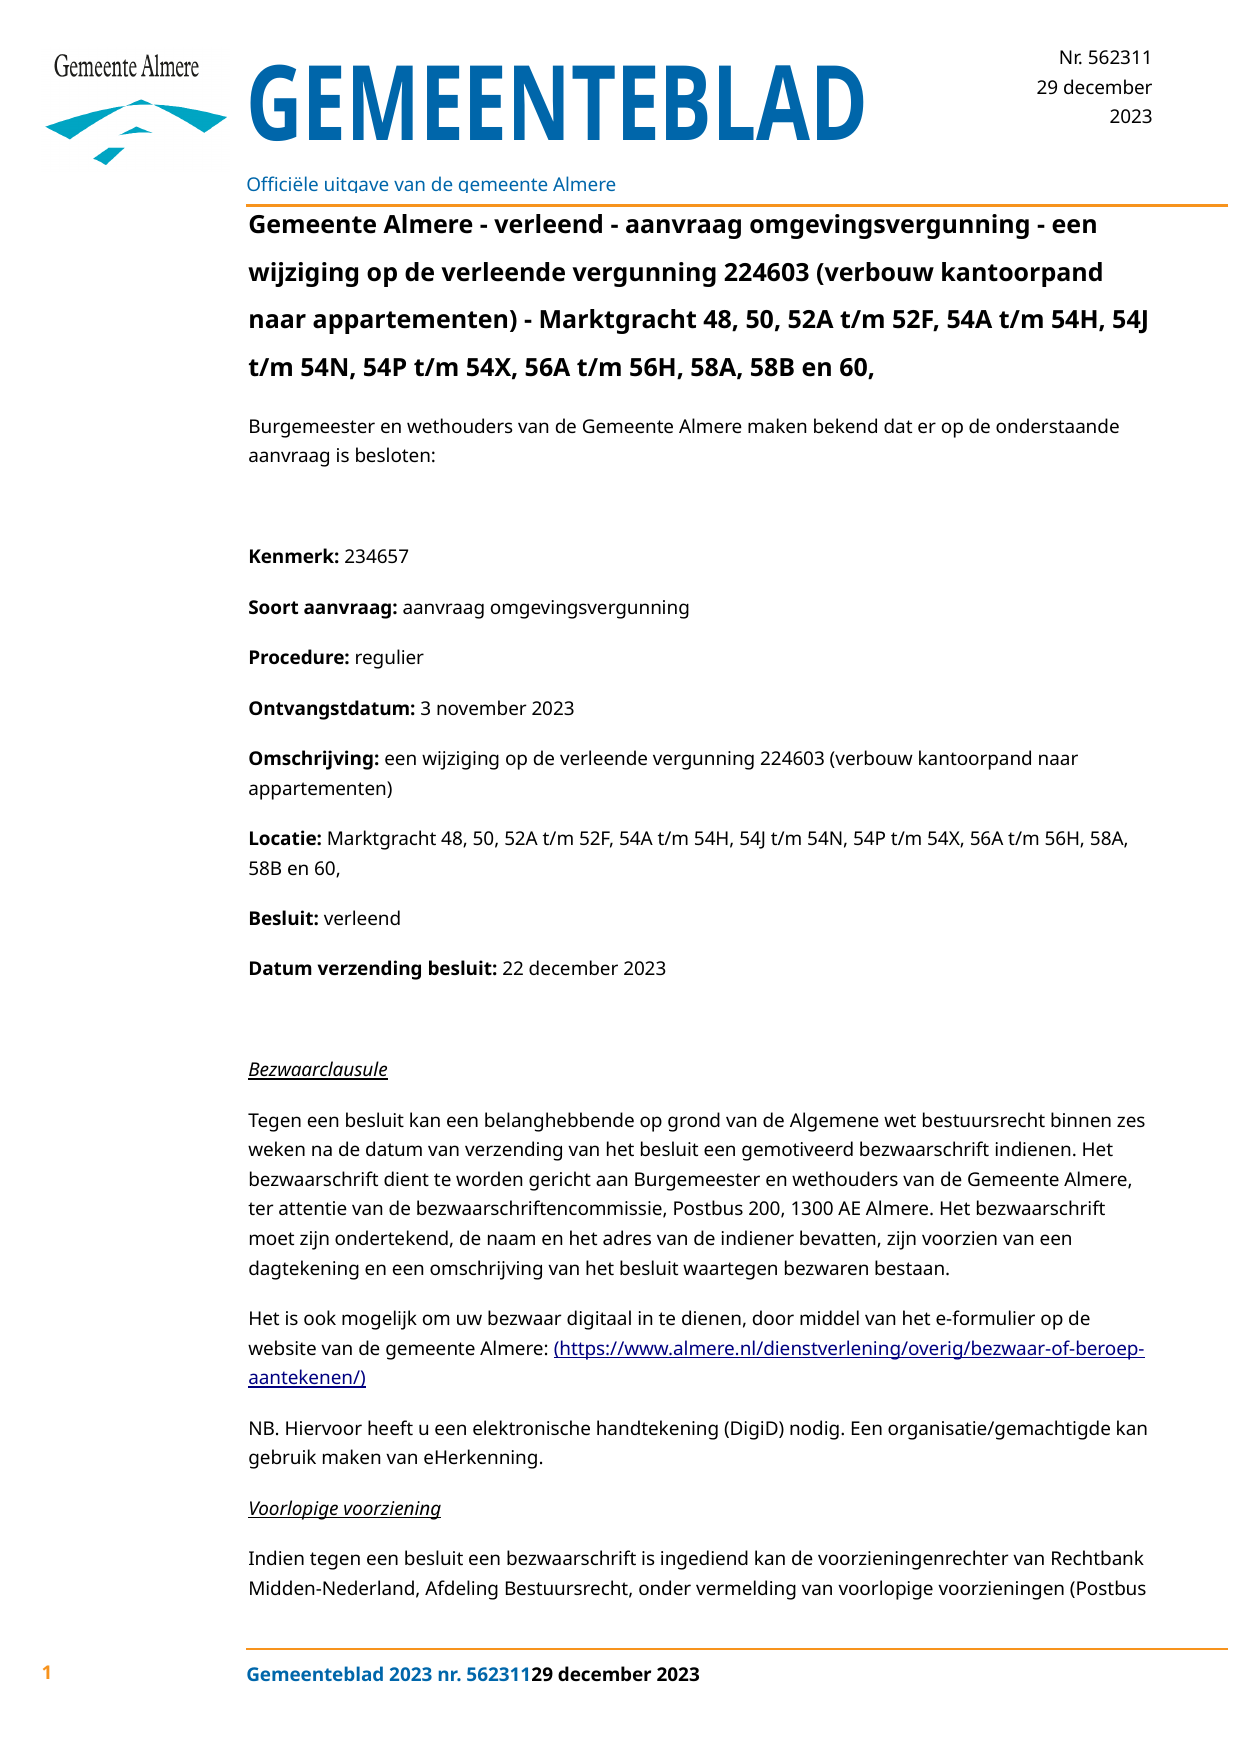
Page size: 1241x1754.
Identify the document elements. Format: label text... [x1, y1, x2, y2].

text Procedure: regulier [248, 644, 1152, 670]
text Bezwaarclausule [248, 1056, 1152, 1082]
text Soort aanvraag: aanvraag omgevingsvergunning [248, 594, 1152, 620]
text Gemeente Almere - verleend - aanvraag omgevingsvergunning - een wijziging op de verleende vergunning 224603 (verbouw kantoorpand naar appartementen) - Marktgracht 48, 50, 52A t/m 52F, 54A t/m 54H, 54J t/m 54N, 54P t/m 54X, 56A t/m 56H, 58A, 58B en 60, [248, 207, 1152, 384]
text Kenmerk: 234657 [248, 543, 1152, 569]
text Datum verzending besluit: 22 december 2023 [248, 956, 1152, 981]
text Burgemeester en wethouders van de Gemeente Almere maken bekend dat er op de onderstaande aanvraag is besloten: [248, 413, 1152, 468]
text NB. Hiervoor heeft u een elektronische handtekening (DigiD) nodig. Een organisatie/gemachtigde kan gebruik maken van eHerkenning. [248, 1415, 1152, 1470]
text Ontvangstdatum: 3 november 2023 [248, 695, 1152, 721]
text Voorlopige voorziening [248, 1495, 1152, 1521]
text Het is ook mogelijk om uw bezwaar digitaal in te dienen, door middel van het e-formulier op de website van de gemeente Almere: (https://www.almere.nl/dienstverlening/overig/bezwaar-of-beroep-aantekenen/) [248, 1305, 1152, 1390]
text Tegen een besluit kan een belanghebbende op grond van de Algemene wet bestuursrecht binnen zes weken na de datum van verzending van het besluit een gemotiveerd bezwaarschrift indienen. Het bezwaarschrift dient te worden gericht aan Burgemeester en wethouders van de Gemeente Almere, ter attentie van de bezwaarschriftencommissie, Postbus 200, 1300 AE Almere. Het bezwaarschrift moet zijn ondertekend, de naam en het adres van de indiener bevatten, zijn voorzien van een dagtekening en een omschrijving van het besluit waartegen bezwaren bestaan. [248, 1107, 1152, 1281]
text Besluit: verleend [248, 905, 1152, 931]
text Omschrijving: een wijziging op de verleende vergunning 224603 (verbouw kantoorpand naar appartementen) [248, 745, 1152, 801]
picture [41, 47, 231, 172]
text Locatie: Marktgracht 48, 50, 52A t/m 52F, 54A t/m 54H, 54J t/m 54N, 54P t/m 54X, 56A t/m 56H, 58A, 58B en 60, [248, 825, 1152, 881]
text Indien tegen een besluit een bezwaarschrift is ingediend kan de voorzieningenrechter van Rechtbank Midden-Nederland, Afdeling Bestuursrecht, onder vermelding van voorlopige voorzieningen (Postbus [248, 1545, 1152, 1601]
